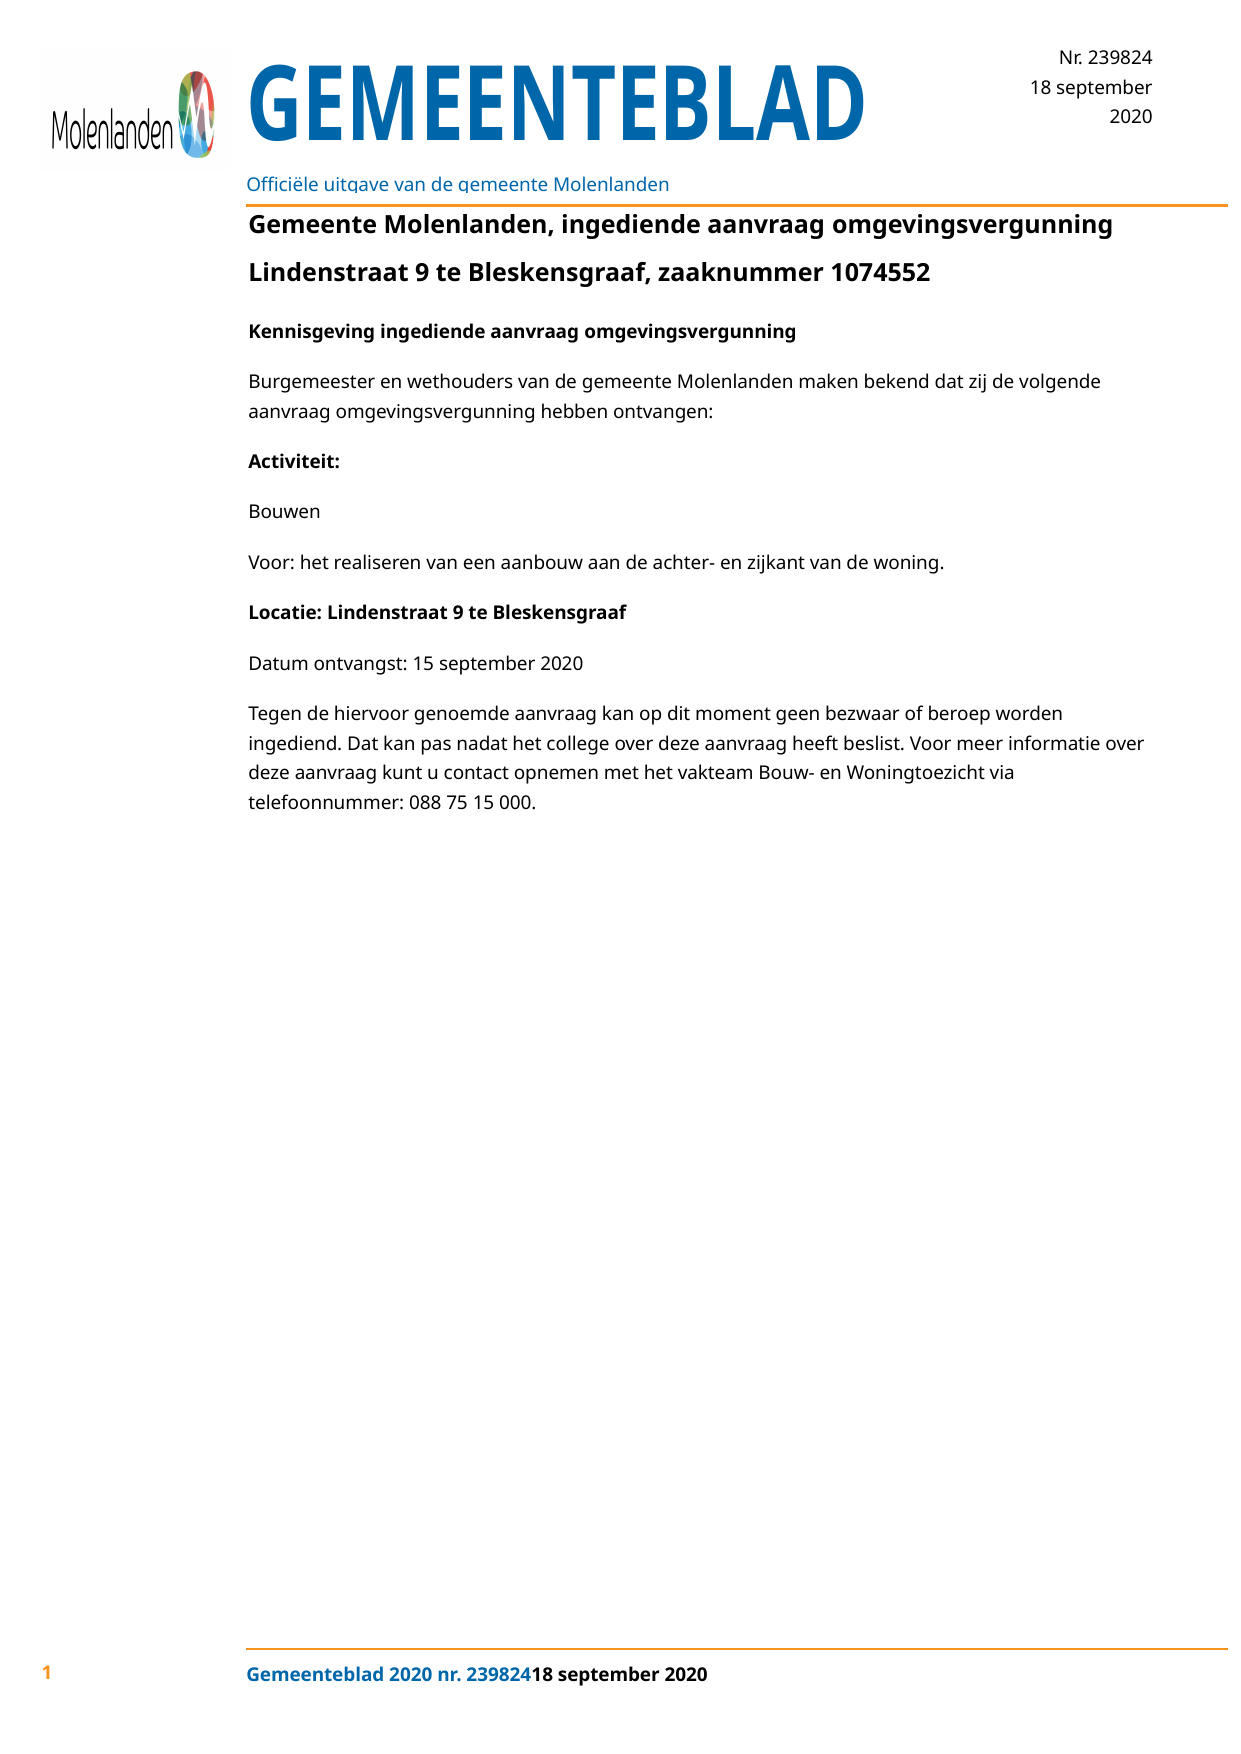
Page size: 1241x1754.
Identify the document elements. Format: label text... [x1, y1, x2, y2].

text Datum ontvangst: 15 september 2020 [248, 650, 1152, 676]
text Voor: het realiseren van een aanbouw aan de achter- en zijkant van de woning. [248, 549, 1152, 575]
text Activiteit: [248, 448, 1152, 474]
text Burgemeester en wethouders van de gemeente Molenlanden maken bekend dat zij de volgende aanvraag omgevingsvergunning hebben ontvangen: [248, 368, 1152, 424]
text Kennisgeving ingediende aanvraag omgevingsvergunning [248, 318, 1152, 344]
text Tegen de hiervoor genoemde aanvraag kan op dit moment geen bezwaar of beroep worden ingediend. Dat kan pas nadat het college over deze aanvraag heeft beslist. Voor meer informatie over deze aanvraag kunt u contact opnemen met het vakteam Bouw- en Woningtoezicht via telefoonnummer: 088 75 15 000. [248, 700, 1152, 815]
text Gemeente Molenlanden, ingediende aanvraag omgevingsvergunning Lindenstraat 9 te Bleskensgraaf, zaaknummer 1074552 [248, 207, 1152, 288]
text Locatie: Lindenstraat 9 te Bleskensgraaf [248, 599, 1152, 625]
text Bouwen [248, 499, 1152, 524]
picture [41, 47, 231, 172]
